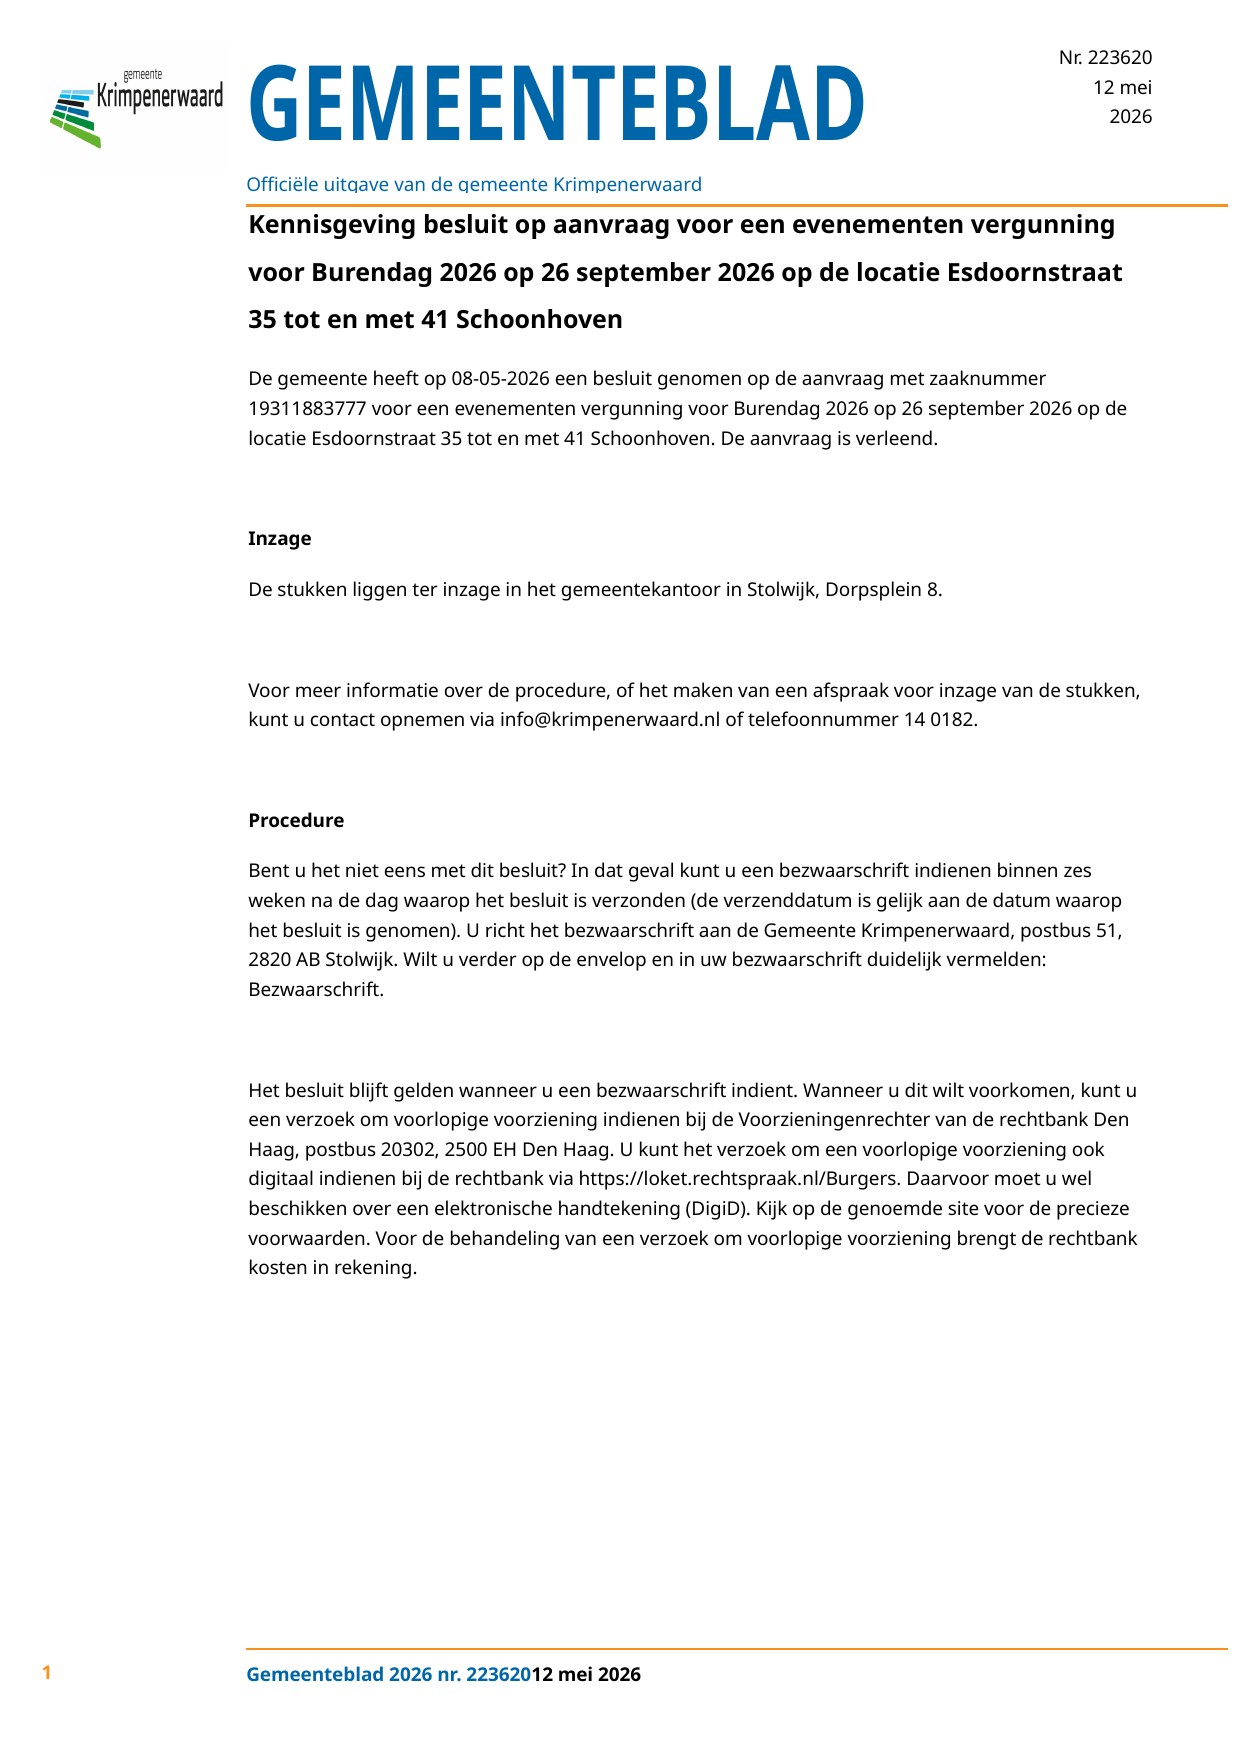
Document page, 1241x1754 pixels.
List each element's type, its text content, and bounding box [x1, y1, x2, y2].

text Voor meer informatie over de procedure, of het maken van een afspraak voor inzage van de stukken, kunt u contact opnemen via info@krimpenerwaard.nl of telefoonnummer 14 0182. [248, 677, 1152, 732]
text De stukken liggen ter inzage in het gemeentekantoor in Stolwijk, Dorpsplein 8. [248, 576, 1152, 602]
text De gemeente heeft op 08-05-2026 een besluit genomen op de aanvraag met zaaknummer 19311883777 voor een evenementen vergunning voor Burendag 2026 op 26 september 2026 op de locatie Esdoornstraat 35 tot en met 41 Schoonhoven. De aanvraag is verleend. [248, 366, 1152, 450]
text Het besluit blijft gelden wanneer u een bezwaarschrift indient. Wanneer u dit wilt voorkomen, kunt u een verzoek om voorlopige voorziening indienen bij de Voorzieningenrechter van de rechtbank Den Haag, postbus 20302, 2500 EH Den Haag. U kunt het verzoek om een voorlopige voorziening ook digitaal indienen bij de rechtbank via https://loket.rechtspraak.nl/Burgers. Daarvoor moet u wel beschikken over een elektronische handtekening (DigiD). Kijk op de genoemde site voor de precieze voorwaarden. Voor de behandeling van een verzoek om voorlopige voorziening brengt de rechtbank kosten in rekening. [248, 1077, 1152, 1280]
text Inzage [248, 526, 1152, 551]
text Kennisgeving besluit op aanvraag voor een evenementen vergunning voor Burendag 2026 op 26 september 2026 op de locatie Esdoornstraat 35 tot en met 41 Schoonhoven [248, 207, 1152, 336]
text Bent u het niet eens met dit besluit? In dat geval kunt u een bezwaarschrift indienen binnen zes weken na de dag waarop het besluit is verzonden (de verzenddatum is gelijk aan de datum waarop het besluit is genomen). U richt het bezwaarschrift aan de Gemeente Krimpenerwaard, postbus 51, 2820 AB Stolwijk. Wilt u verder op de envelop en in uw bezwaarschrift duidelijk vermelden: Bezwaarschrift. [248, 858, 1152, 1002]
text Procedure [248, 807, 1152, 833]
picture [41, 47, 231, 172]
